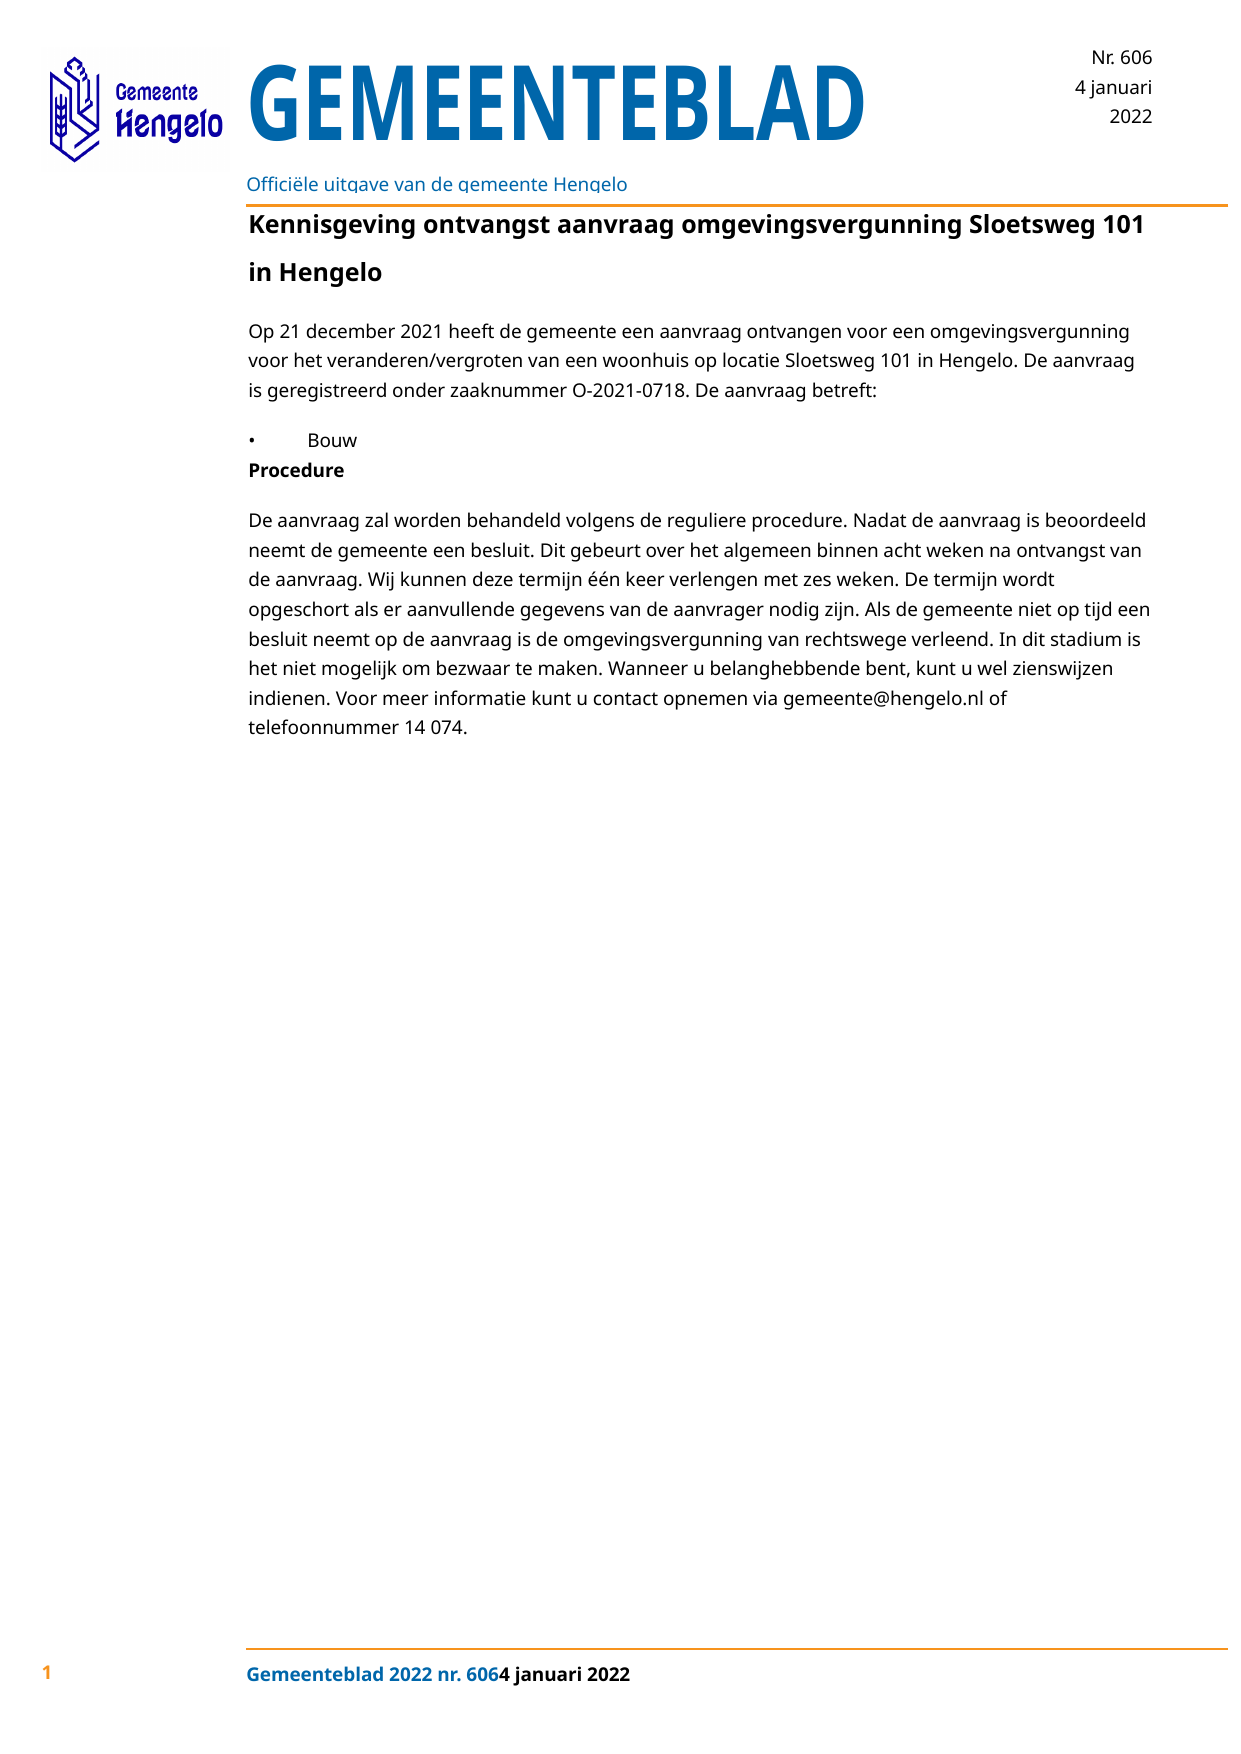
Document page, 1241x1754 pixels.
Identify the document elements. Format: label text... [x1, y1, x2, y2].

text Procedure [248, 457, 1152, 483]
text De aanvraag zal worden behandeld volgens de reguliere procedure. Nadat de aanvraag is beoordeeld neemt de gemeente een besluit. Dit gebeurt over het algemeen binnen acht weken na ontvangst van de aanvraag. Wij kunnen deze termijn één keer verlengen met zes weken. De termijn wordt opgeschort als er aanvullende gegevens van de aanvrager nodig zijn. Als de gemeente niet op tijd een besluit neemt op de aanvraag is de omgevingsvergunning van rechtswege verleend. In dit stadium is het niet mogelijk om bezwaar te maken. Wanneer u belanghebbende bent, kunt u wel zienswijzen indienen. Voor meer informatie kunt u contact opnemen via gemeente@hengelo.nl of telefoonnummer 14 074. [248, 507, 1152, 740]
text Kennisgeving ontvangst aanvraag omgevingsvergunning Sloetsweg 101 in Hengelo [248, 207, 1152, 288]
list Bouw [248, 427, 1152, 453]
text Op 21 december 2021 heeft de gemeente een aanvraag ontvangen voor een omgevingsvergunning voor het veranderen/vergroten van een woonhuis op locatie Sloetsweg 101 in Hengelo. De aanvraag is geregistreerd onder zaaknummer O-2021-0718. De aanvraag betreft: [248, 318, 1152, 403]
picture [41, 47, 231, 172]
